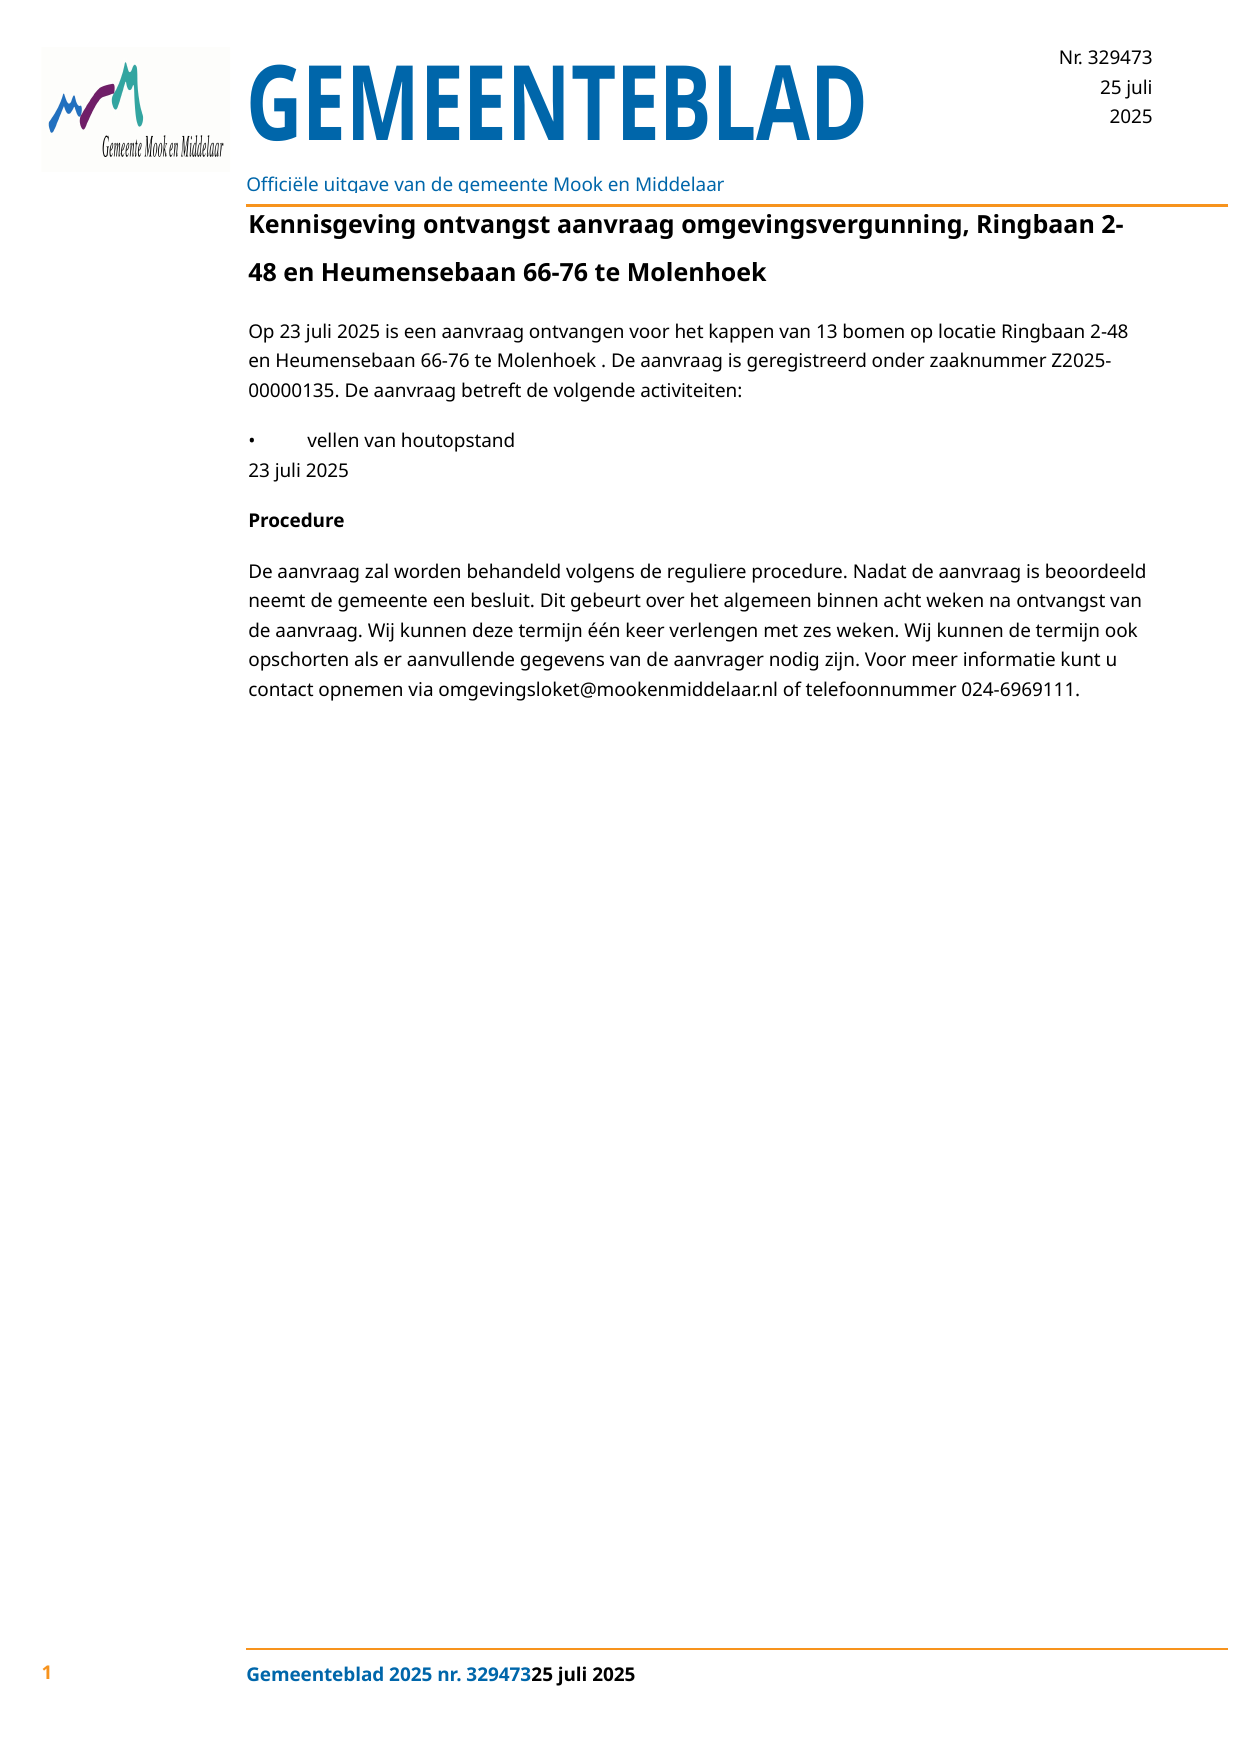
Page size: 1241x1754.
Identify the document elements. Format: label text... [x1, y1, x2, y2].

list vellen van houtopstand [248, 427, 1152, 453]
text Procedure [248, 507, 1152, 533]
text De aanvraag zal worden behandeld volgens de reguliere procedure. Nadat de aanvraag is beoordeeld neemt de gemeente een besluit. Dit gebeurt over het algemeen binnen acht weken na ontvangst van de aanvraag. Wij kunnen deze termijn één keer verlengen met zes weken. Wij kunnen de termijn ook opschorten als er aanvullende gegevens van de aanvrager nodig zijn. Voor meer informatie kunt u contact opnemen via omgevingsloket@mookenmiddelaar.nl of telefoonnummer 024-6969111. [248, 558, 1152, 702]
picture [41, 47, 231, 172]
text Op 23 juli 2025 is een aanvraag ontvangen voor het kappen van 13 bomen op locatie Ringbaan 2-48 en Heumensebaan 66-76 te Molenhoek . De aanvraag is geregistreerd onder zaaknummer Z2025-00000135. De aanvraag betreft de volgende activiteiten: [248, 318, 1152, 403]
text 23 juli 2025 [248, 457, 1152, 483]
text Kennisgeving ontvangst aanvraag omgevingsvergunning, Ringbaan 2-48 en Heumensebaan 66-76 te Molenhoek [248, 207, 1152, 288]
